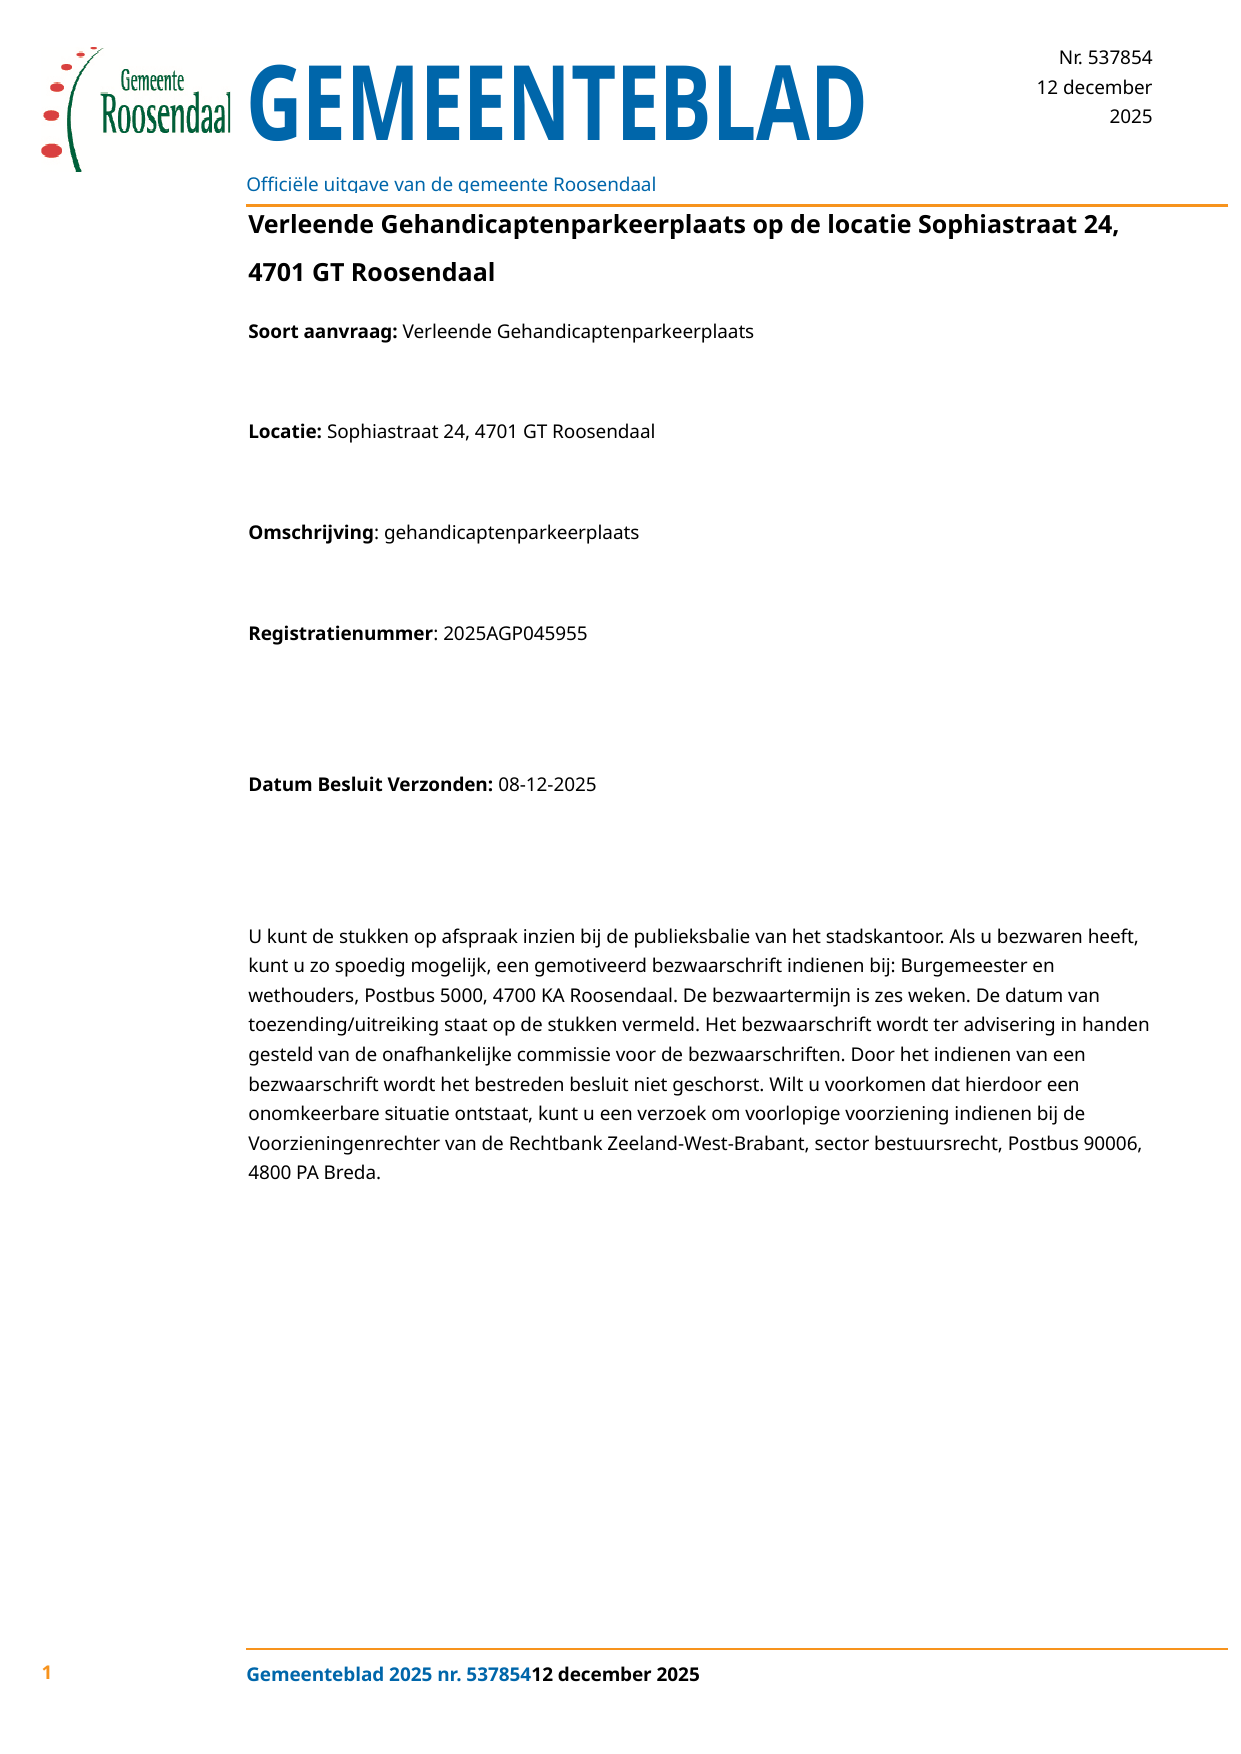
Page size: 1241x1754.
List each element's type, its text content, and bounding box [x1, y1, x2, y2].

text Soort aanvraag: Verleende Gehandicaptenparkeerplaats [248, 318, 1152, 344]
picture [41, 47, 231, 172]
text Locatie: Sophiastraat 24, 4701 GT Roosendaal [248, 419, 1152, 444]
text Registratienummer: 2025AGP045955 [248, 620, 1152, 646]
text Omschrijving: gehandicaptenparkeerplaats [248, 519, 1152, 545]
text Verleende Gehandicaptenparkeerplaats op de locatie Sophiastraat 24, 4701 GT Roosendaal [248, 207, 1152, 288]
text U kunt de stukken op afspraak inzien bij de publieksbalie van het stadskantoor. Als u bezwaren heeft, kunt u zo spoedig mogelijk, een gemotiveerd bezwaarschrift indienen bij: Burgemeester en wethouders, Postbus 5000, 4700 KA Roosendaal. De bezwaartermijn is zes weken. De datum van toezending/uitreiking staat op de stukken vermeld. Het bezwaarschrift wordt ter advisering in handen gesteld van de onafhankelijke commissie voor de bezwaarschriften. Door het indienen van een bezwaarschrift wordt het bestreden besluit niet geschorst. Wilt u voorkomen dat hierdoor een onomkeerbare situatie ontstaat, kunt u een verzoek om voorlopige voorziening indienen bij de Voorzieningenrechter van de Rechtbank Zeeland-West-Brabant, sector bestuursrecht, Postbus 90006, 4800 PA Breda. [248, 923, 1152, 1185]
text Datum Besluit Verzonden: 08-12-2025 [248, 772, 1152, 797]
